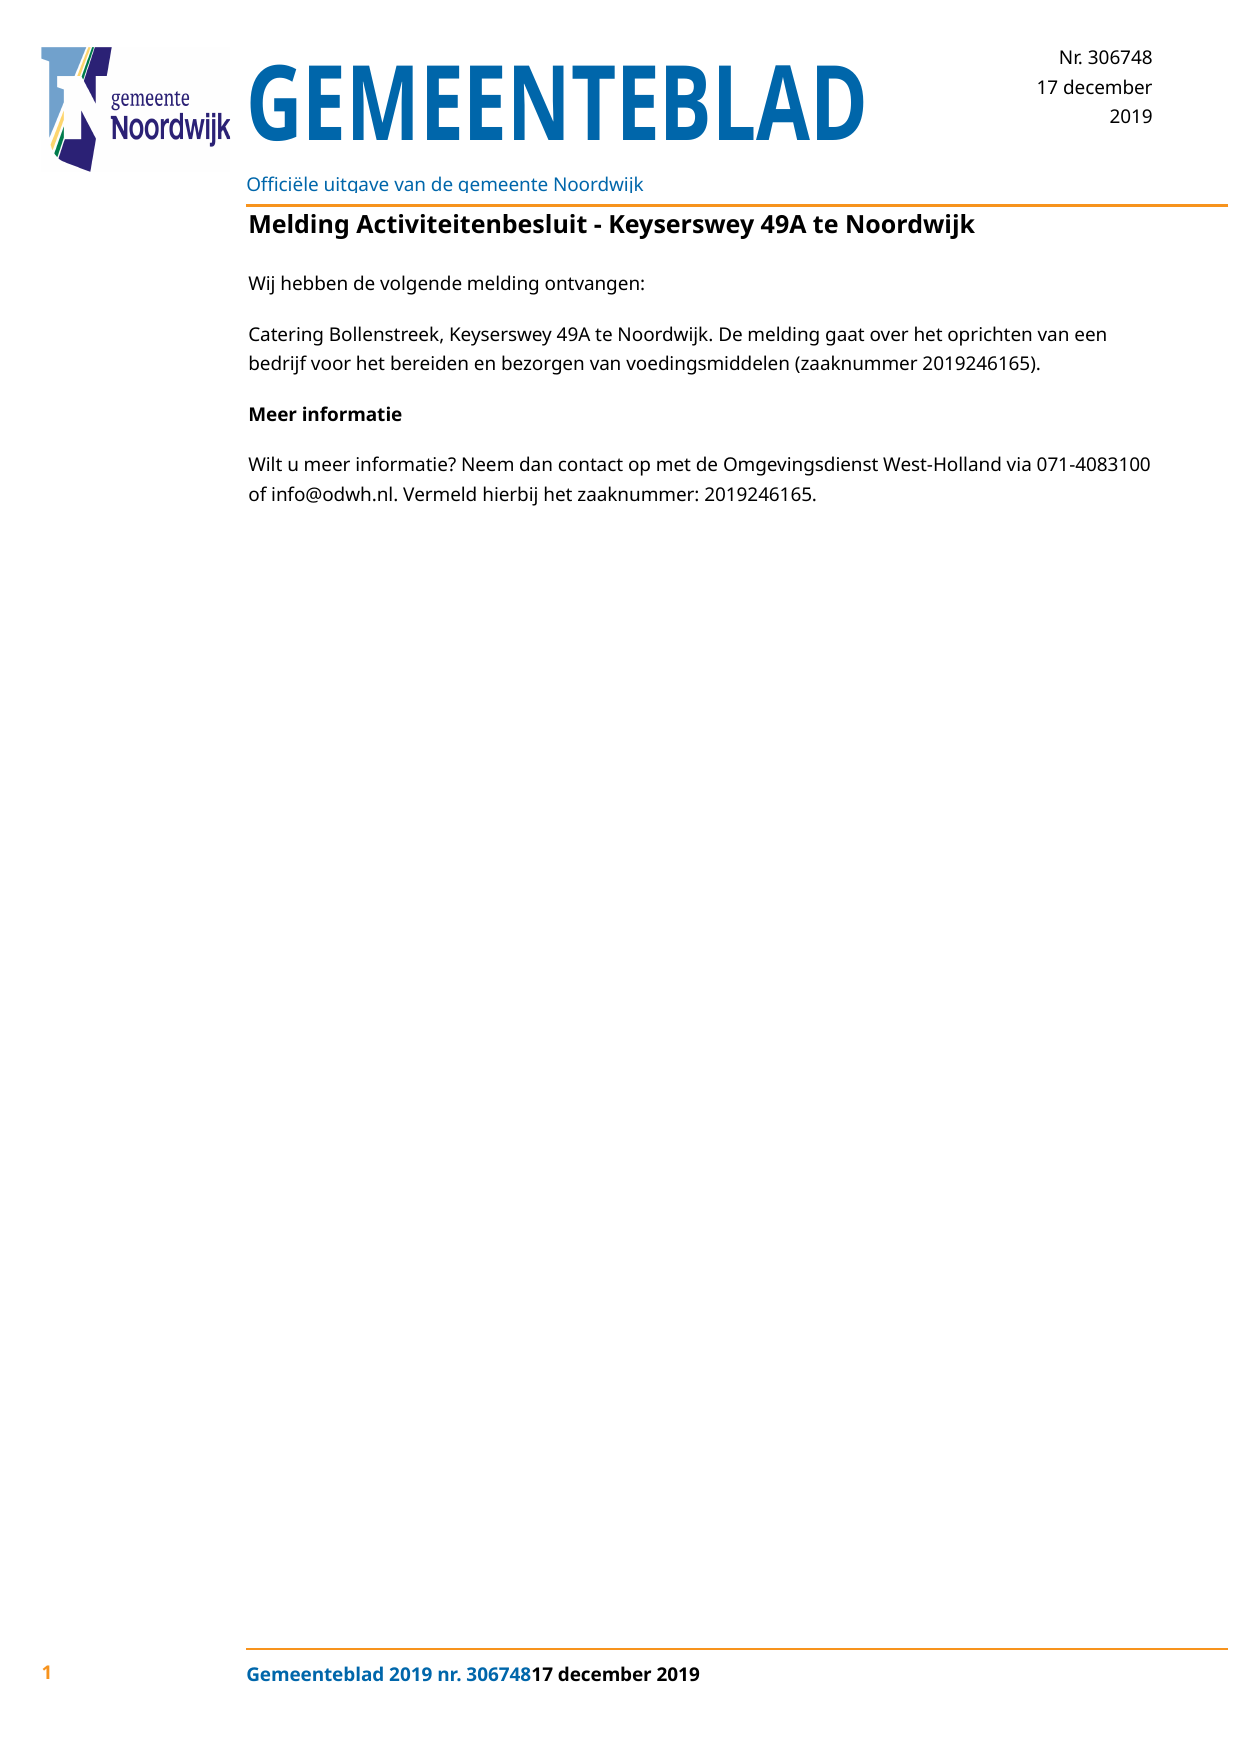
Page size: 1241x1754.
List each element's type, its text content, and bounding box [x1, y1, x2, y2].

text Wij hebben de volgende melding ontvangen: [248, 270, 1152, 296]
text Catering Bollenstreek, Keyserswey 49A te Noordwijk. De melding gaat over het oprichten van een bedrijf voor het bereiden en bezorgen van voedingsmiddelen (zaaknummer 2019246165). [248, 321, 1152, 376]
text Meer informatie [248, 401, 1152, 426]
text Melding Activiteitenbesluit - Keyserswey 49A te Noordwijk [248, 207, 1152, 241]
text Wilt u meer informatie? Neem dan contact op met de Omgevingsdienst West-Holland via 071‑4083100 of info@odwh.nl. Vermeld hierbij het zaaknummer: 2019246165. [248, 451, 1152, 506]
picture [41, 47, 231, 172]
